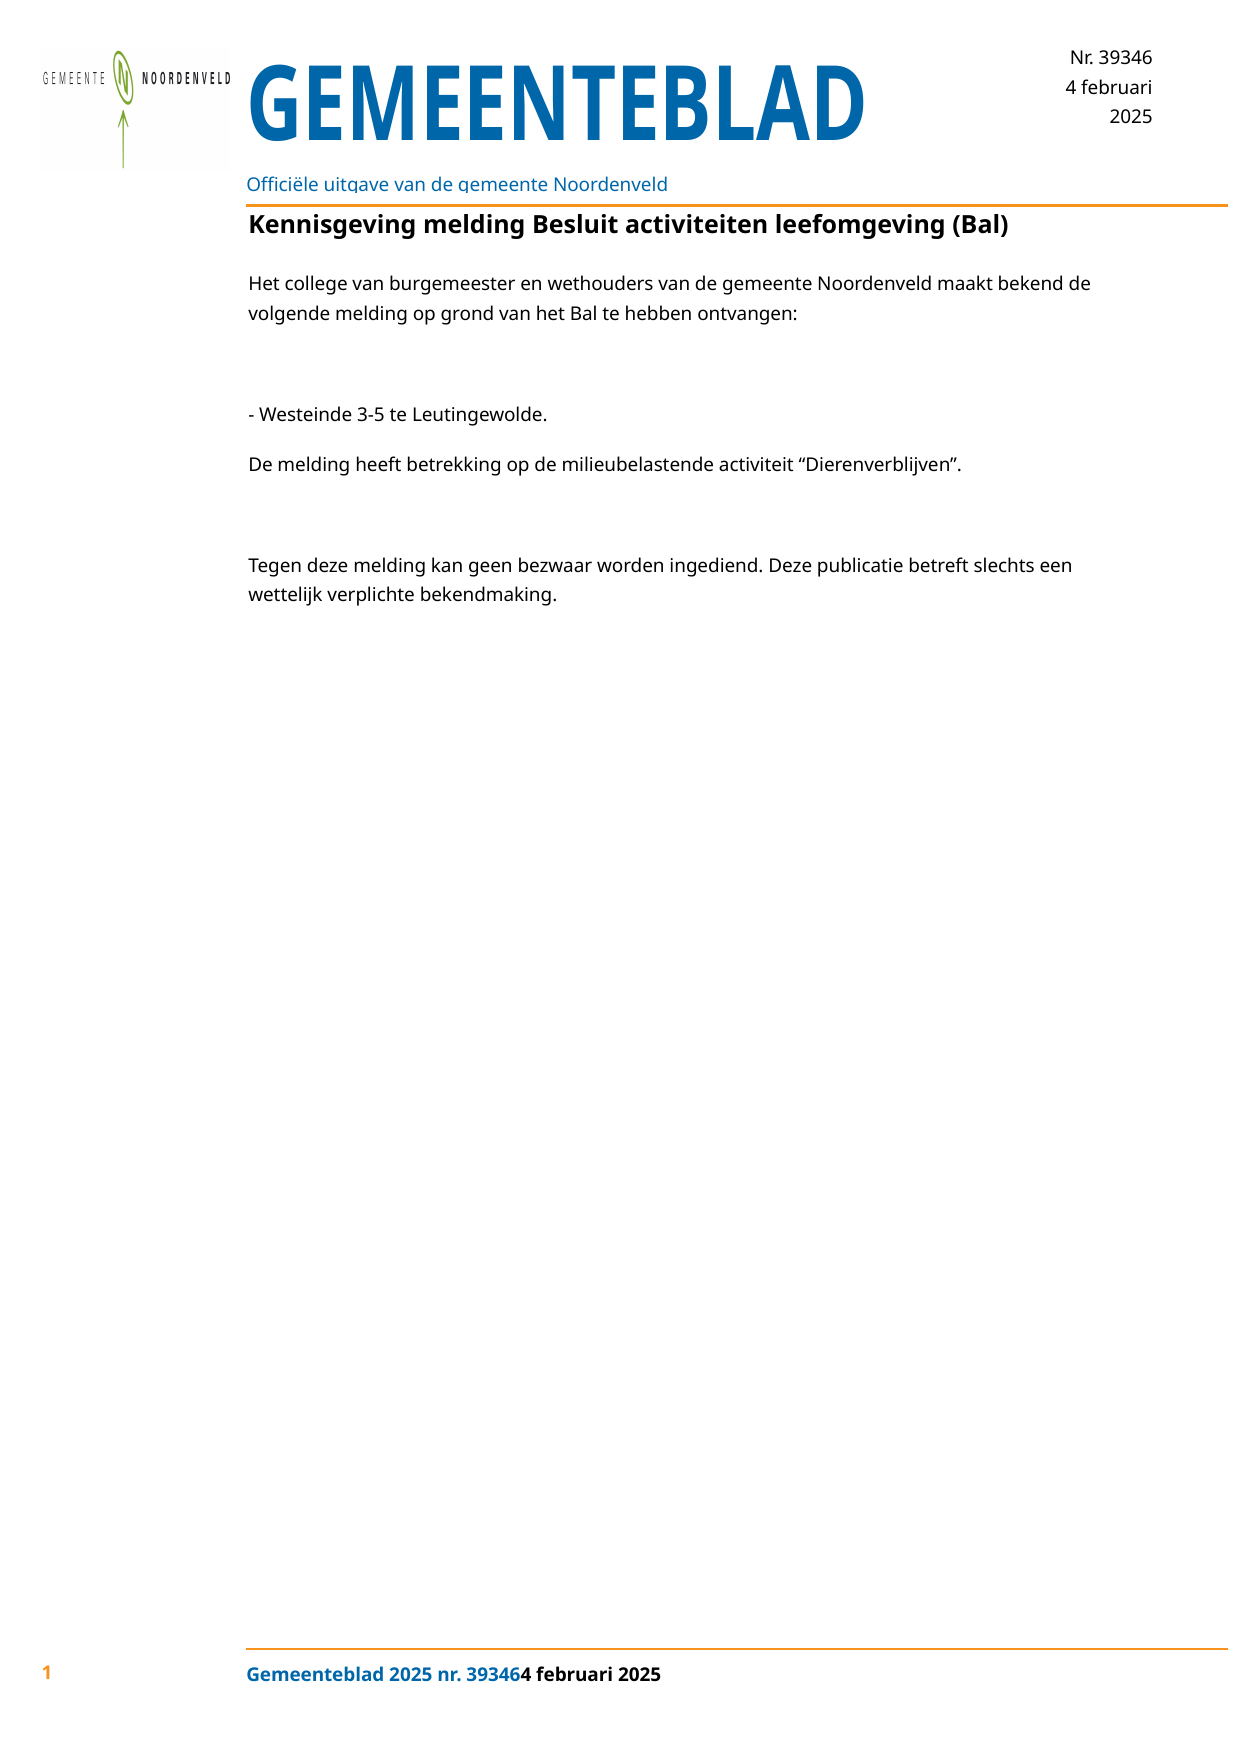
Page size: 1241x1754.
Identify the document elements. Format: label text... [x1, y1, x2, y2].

text De melding heeft betrekking op de milieubelastende activiteit “Dierenverblijven”. [248, 451, 1152, 477]
text - Westeinde 3-5 te Leutingewolde. [248, 401, 1152, 426]
text Kennisgeving melding Besluit activiteiten leefomgeving (Bal) [248, 207, 1152, 241]
text Tegen deze melding kan geen bezwaar worden ingediend. Deze publicatie betreft slechts een wettelijk verplichte bekendmaking. [248, 552, 1152, 607]
text Het college van burgemeester en wethouders van de gemeente Noordenveld maakt bekend de volgende melding op grond van het Bal te hebben ontvangen: [248, 270, 1152, 326]
picture [41, 47, 231, 172]
